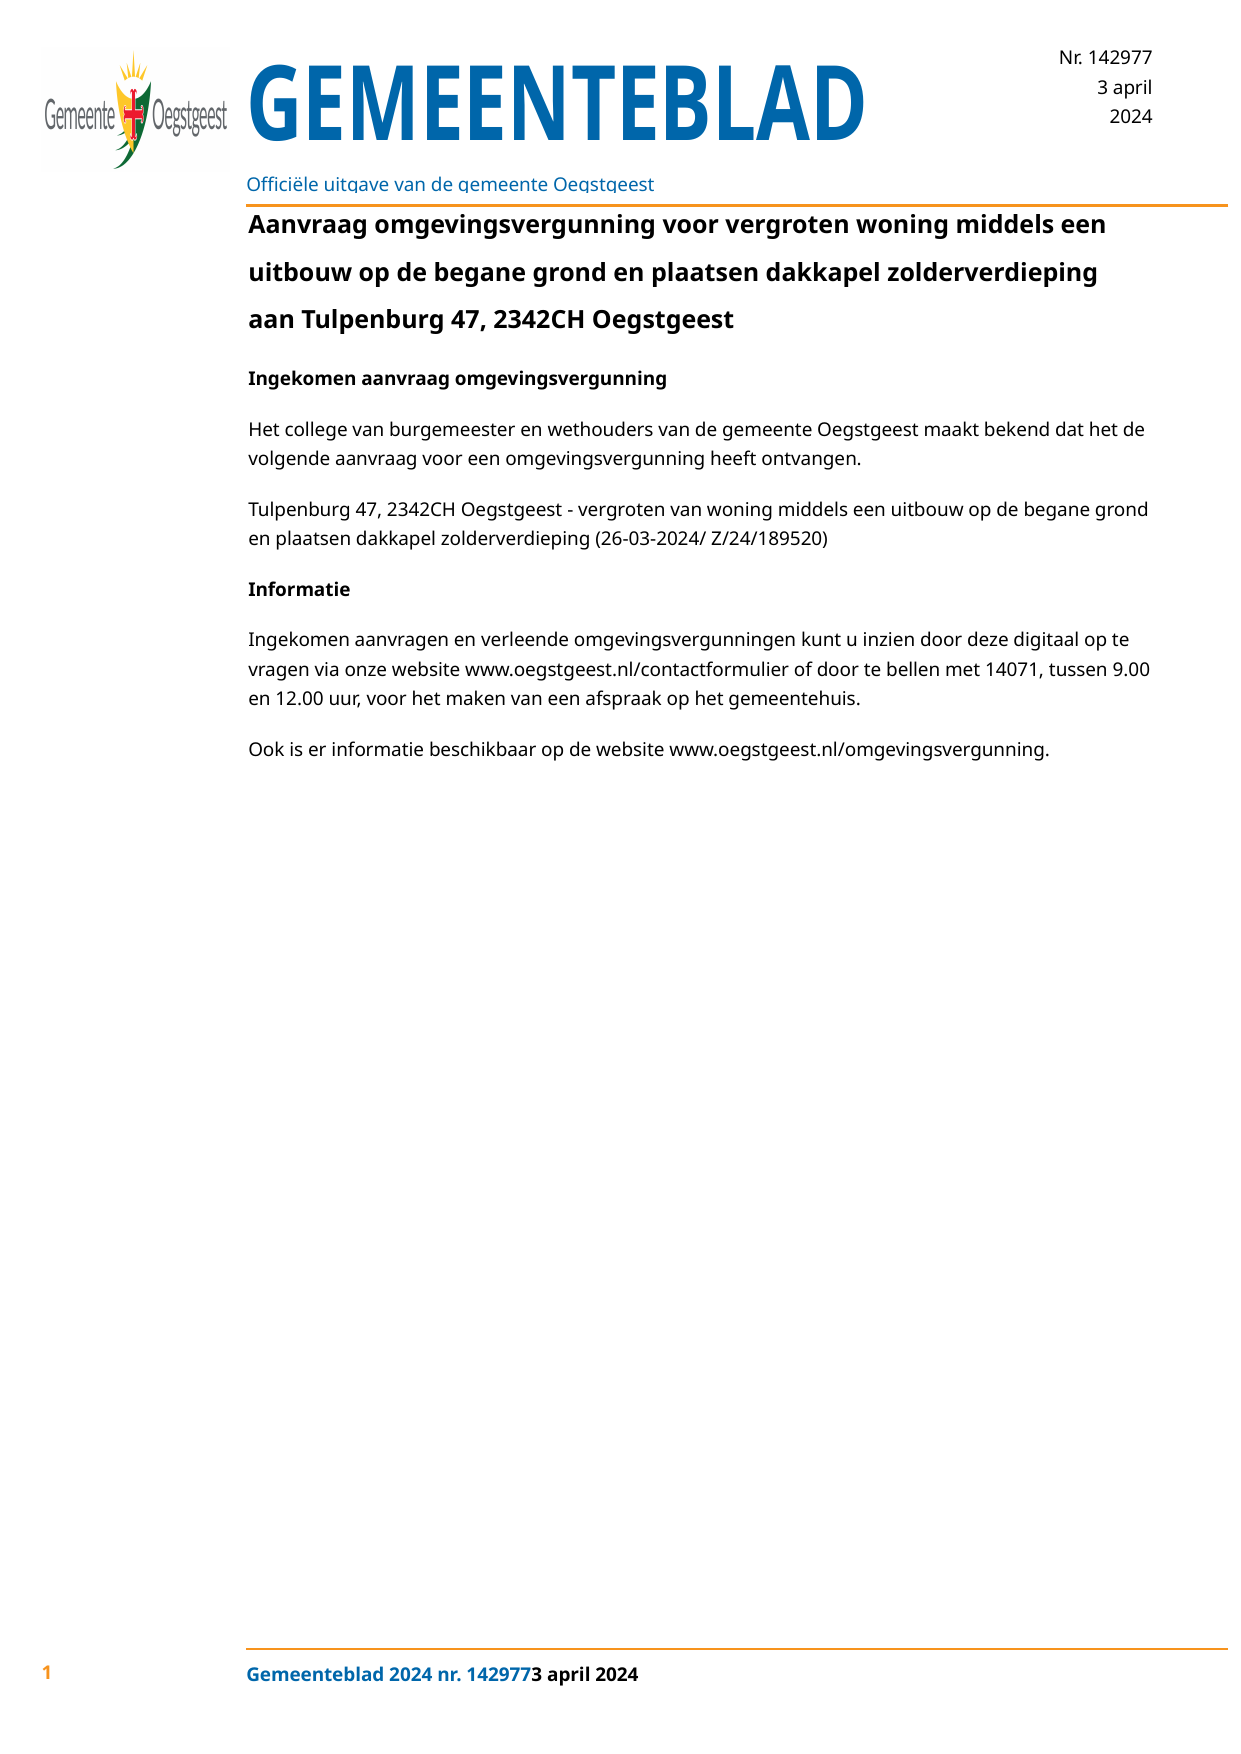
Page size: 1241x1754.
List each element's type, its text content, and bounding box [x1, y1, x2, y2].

text Tulpenburg 47, 2342CH Oegstgeest - vergroten van woning middels een uitbouw op de begane grond en plaatsen dakkapel zolderverdieping (26-03-2024/ Z/24/189520) [248, 496, 1152, 551]
text Het college van burgemeester en wethouders van de gemeente Oegstgeest maakt bekend dat het de volgende aanvraag voor een omgevingsvergunning heeft ontvangen. [248, 416, 1152, 471]
text Ook is er informatie beschikbaar op de website www.oegstgeest.nl/omgevingsvergunning. [248, 736, 1152, 762]
picture [41, 47, 231, 172]
text Aanvraag omgevingsvergunning voor vergroten woning middels een uitbouw op de begane grond en plaatsen dakkapel zolderverdieping aan Tulpenburg 47, 2342CH Oegstgeest [248, 207, 1152, 336]
text Ingekomen aanvraag omgevingsvergunning [248, 366, 1152, 391]
text Informatie [248, 576, 1152, 602]
text Ingekomen aanvragen en verleende omgevingsvergunningen kunt u inzien door deze digitaal op te vragen via onze website www.oegstgeest.nl/contactformulier of door te bellen met 14071, tussen 9.00 en 12.00 uur, voor het maken van een afspraak op het gemeentehuis. [248, 626, 1152, 711]
